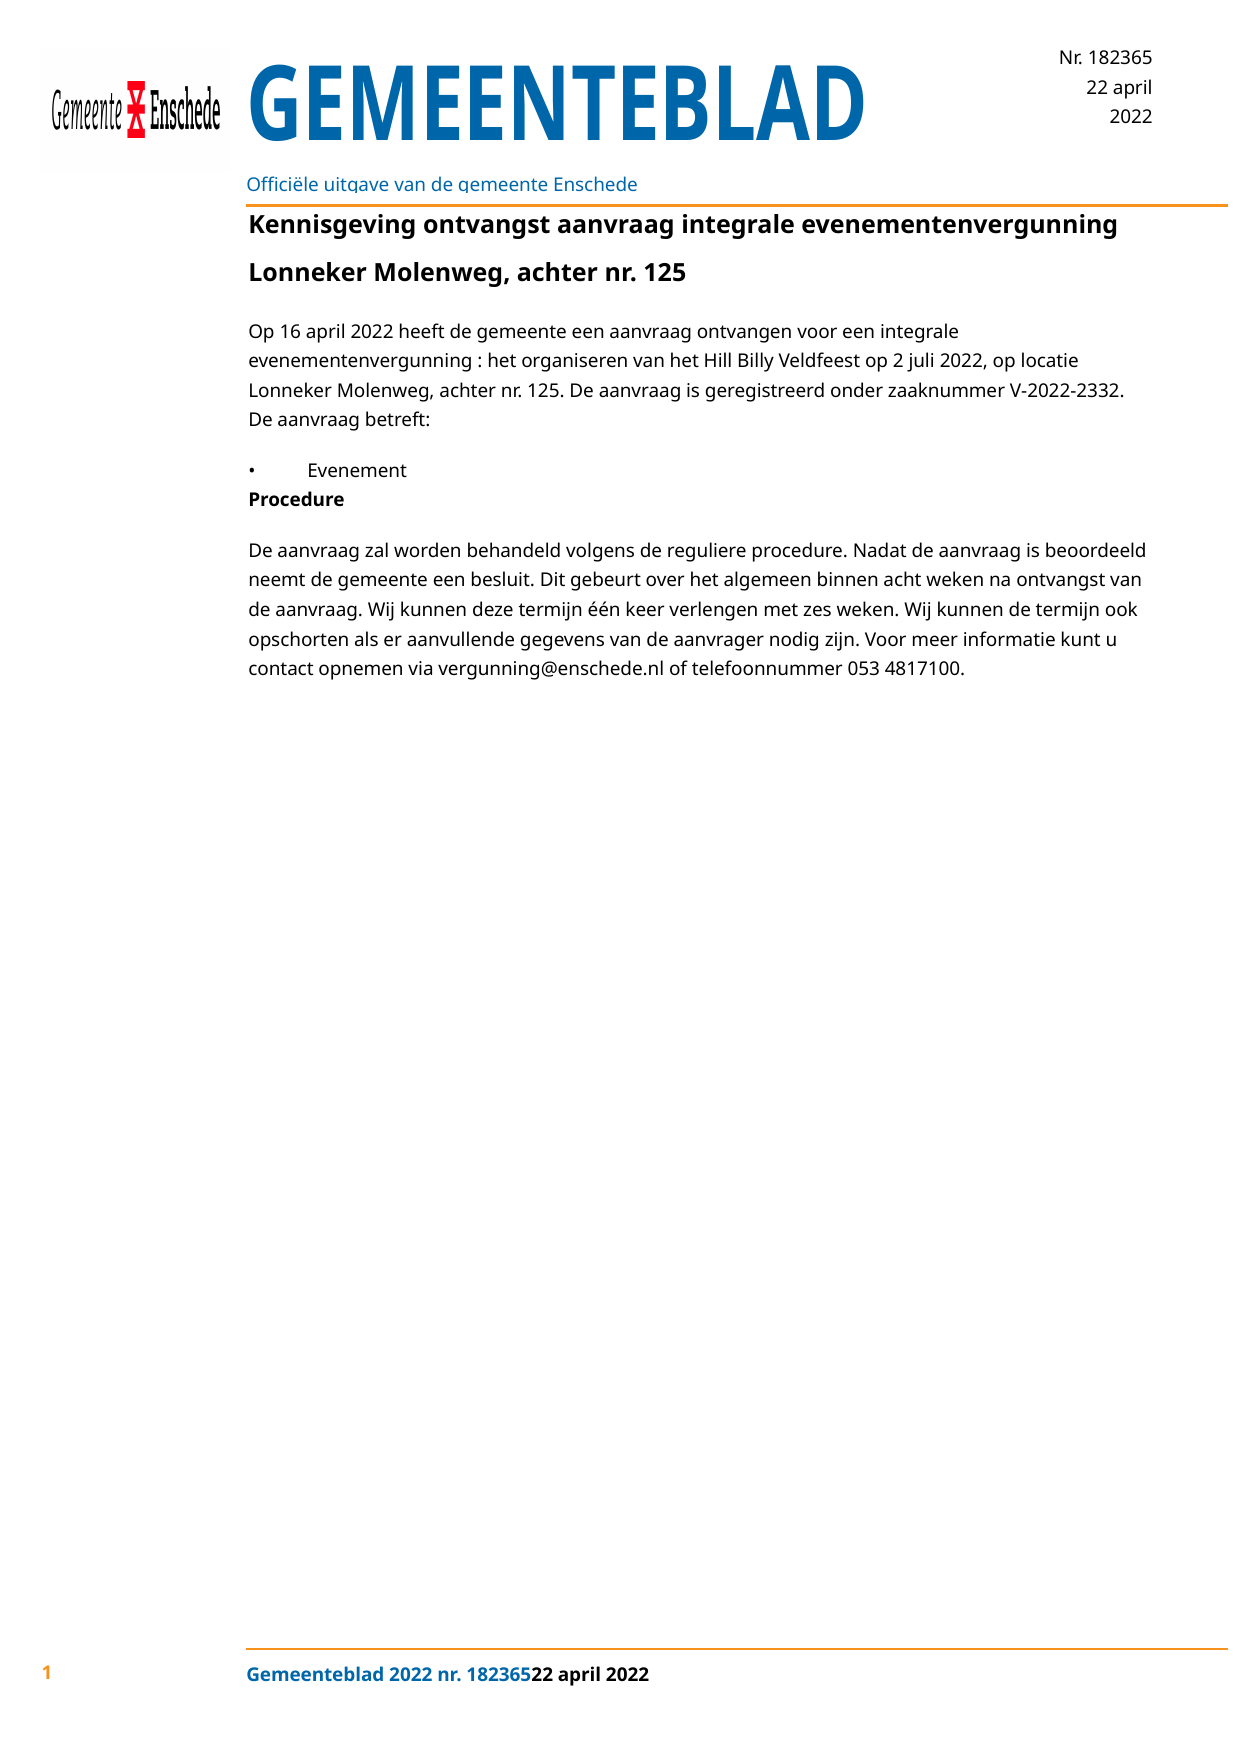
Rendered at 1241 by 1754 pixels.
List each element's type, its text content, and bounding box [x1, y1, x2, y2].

list Evenement [248, 457, 1152, 483]
picture [41, 47, 231, 172]
text Procedure [248, 487, 1152, 512]
text Op 16 april 2022 heeft de gemeente een aanvraag ontvangen voor een integrale evenementenvergunning : het organiseren van het Hill Billy Veldfeest op 2 juli 2022, op locatie Lonneker Molenweg, achter nr. 125. De aanvraag is geregistreerd onder zaaknummer V-2022-2332. De aanvraag betreft: [248, 318, 1152, 432]
text De aanvraag zal worden behandeld volgens de reguliere procedure. Nadat de aanvraag is beoordeeld neemt de gemeente een besluit. Dit gebeurt over het algemeen binnen acht weken na ontvangst van de aanvraag. Wij kunnen deze termijn één keer verlengen met zes weken. Wij kunnen de termijn ook opschorten als er aanvullende gegevens van de aanvrager nodig zijn. Voor meer informatie kunt u contact opnemen via vergunning@enschede.nl of telefoonnummer 053 4817100. [248, 537, 1152, 681]
text Kennisgeving ontvangst aanvraag integrale evenementenvergunning Lonneker Molenweg, achter nr. 125 [248, 207, 1152, 288]
